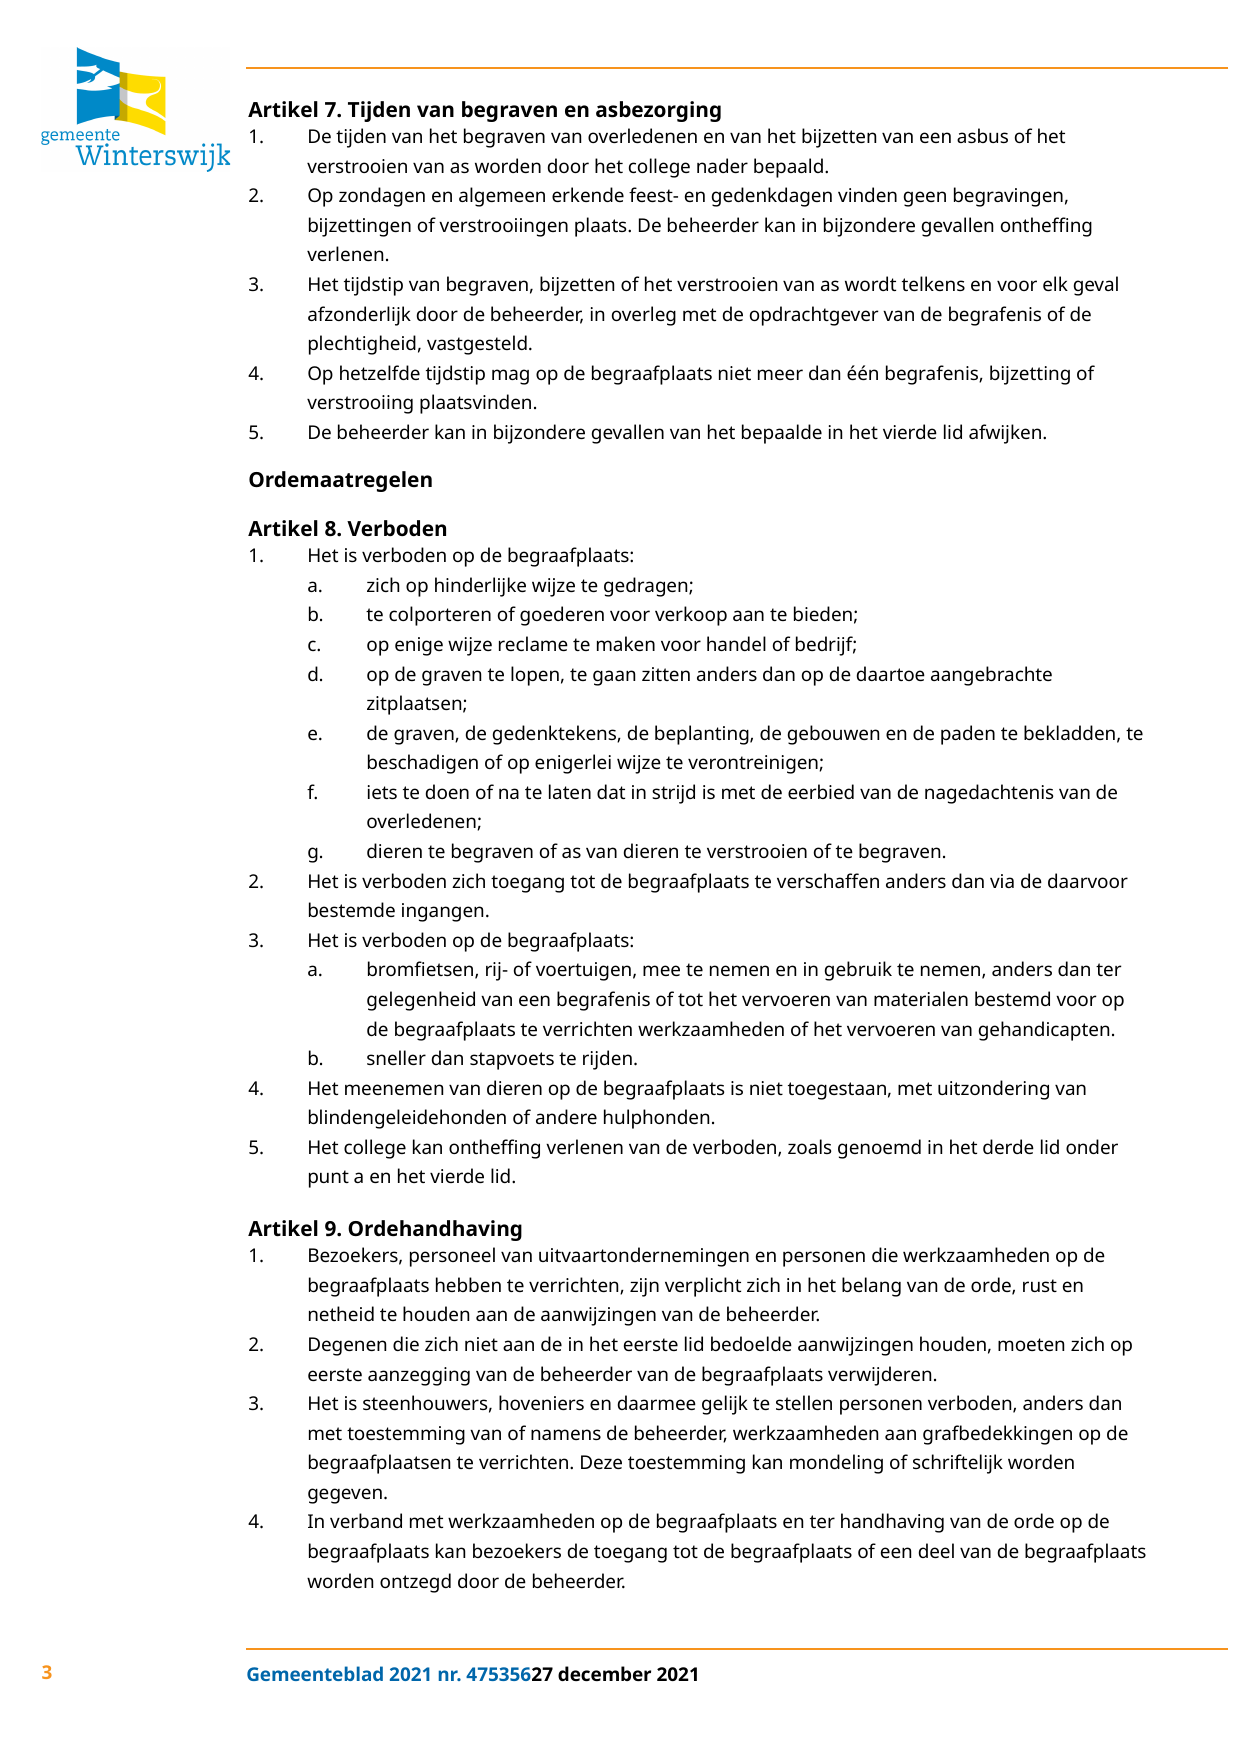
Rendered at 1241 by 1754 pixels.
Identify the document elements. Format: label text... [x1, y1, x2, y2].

list dieren te begraven of as van dieren te verstrooien of te begraven. [307, 838, 1152, 864]
picture [41, 47, 231, 172]
list Het is verboden op de begraafplaats: [248, 927, 1152, 953]
list De tijden van het begraven van overledenen en van het bijzetten van een asbus of het verstrooien van as worden door het college nader bepaald. [248, 123, 1152, 178]
text Artikel 7. Tijden van begraven en asbezorging [248, 95, 1152, 123]
text Artikel 9. Ordehandhaving [248, 1214, 1152, 1242]
list bromfietsen, rij- of voertuigen, mee te nemen en in gebruik te nemen, anders dan ter gelegenheid van een begrafenis of tot het vervoeren van materialen bestemd voor op de begraafplaats te verrichten werkzaamheden of het vervoeren van gehandicapten. [307, 957, 1152, 1041]
list de graven, de gedenktekens, de beplanting, de gebouwen en de paden te bekladden, te beschadigen of op enigerlei wijze te verontreinigen; [307, 720, 1152, 775]
list iets te doen of na te laten dat in strijd is met de eerbied van de nagedachtenis van de overledenen; [307, 779, 1152, 834]
list Op hetzelfde tijdstip mag op de begraafplaats niet meer dan één begrafenis, bijzetting of verstrooiing plaatsvinden. [248, 360, 1152, 415]
list Degenen die zich niet aan de in het eerste lid bedoelde aanwijzingen houden, moeten zich op eerste aanzegging van de beheerder van de begraafplaats verwijderen. [248, 1331, 1152, 1387]
list Het is steenhouwers, hoveniers en daarmee gelijk te stellen personen verboden, anders dan met toestemming van of namens de beheerder, werkzaamheden aan grafbedekkingen op de begraafplaatsen te verrichten. Deze toestemming kan mondeling of schriftelijk worden gegeven. [248, 1390, 1152, 1505]
list Het is verboden zich toegang tot de begraafplaats te verschaffen anders dan via de daarvoor bestemde ingangen. [248, 868, 1152, 923]
picture [225, 153, 231, 162]
list op de graven te lopen, te gaan zitten anders dan op de daartoe aangebrachte zitplaatsen; [307, 661, 1152, 716]
text Ordemaatregelen [248, 465, 1152, 493]
list Het meenemen van dieren op de begraafplaats is niet toegestaan, met uitzondering van blindengeleidehonden of andere hulphonden. [248, 1075, 1152, 1130]
list op enige wijze reclame te maken voor handel of bedrijf; [307, 631, 1152, 657]
list Het tijdstip van begraven, bijzetten of het verstrooien van as wordt telkens en voor elk geval afzonderlijk door de beheerder, in overleg met de opdrachtgever van de begrafenis of de plechtigheid, vastgesteld. [248, 271, 1152, 356]
text Artikel 8. Verboden [248, 514, 1152, 542]
list In verband met werkzaamheden op de begraafplaats en ter handhaving van de orde op de begraafplaats kan bezoekers de toegang tot de begraafplaats of een deel van de begraafplaats worden ontzegd door de beheerder. [248, 1509, 1152, 1594]
list zich op hinderlijke wijze te gedragen; [307, 572, 1152, 598]
list De beheerder kan in bijzondere gevallen van het bepaalde in het vierde lid afwijken. [248, 419, 1152, 445]
list Op zondagen en algemeen erkende feest- en gedenkdagen vinden geen begravingen, bijzettingen of verstrooiingen plaats. De beheerder kan in bijzondere gevallen ontheffing verlenen. [248, 182, 1152, 267]
list sneller dan stapvoets te rijden. [307, 1045, 1152, 1071]
list Het college kan ontheffing verlenen van de verboden, zoals genoemd in het derde lid onder punt a en het vierde lid. [248, 1134, 1152, 1189]
list Het is verboden op de begraafplaats: [248, 542, 1152, 568]
list te colporteren of goederen voor verkoop aan te bieden; [307, 602, 1152, 627]
list Bezoekers, personeel van uitvaartondernemingen en personen die werkzaamheden op de begraafplaats hebben te verrichten, zijn verplicht zich in het belang van de orde, rust en netheid te houden aan de aanwijzingen van de beheerder. [248, 1242, 1152, 1327]
